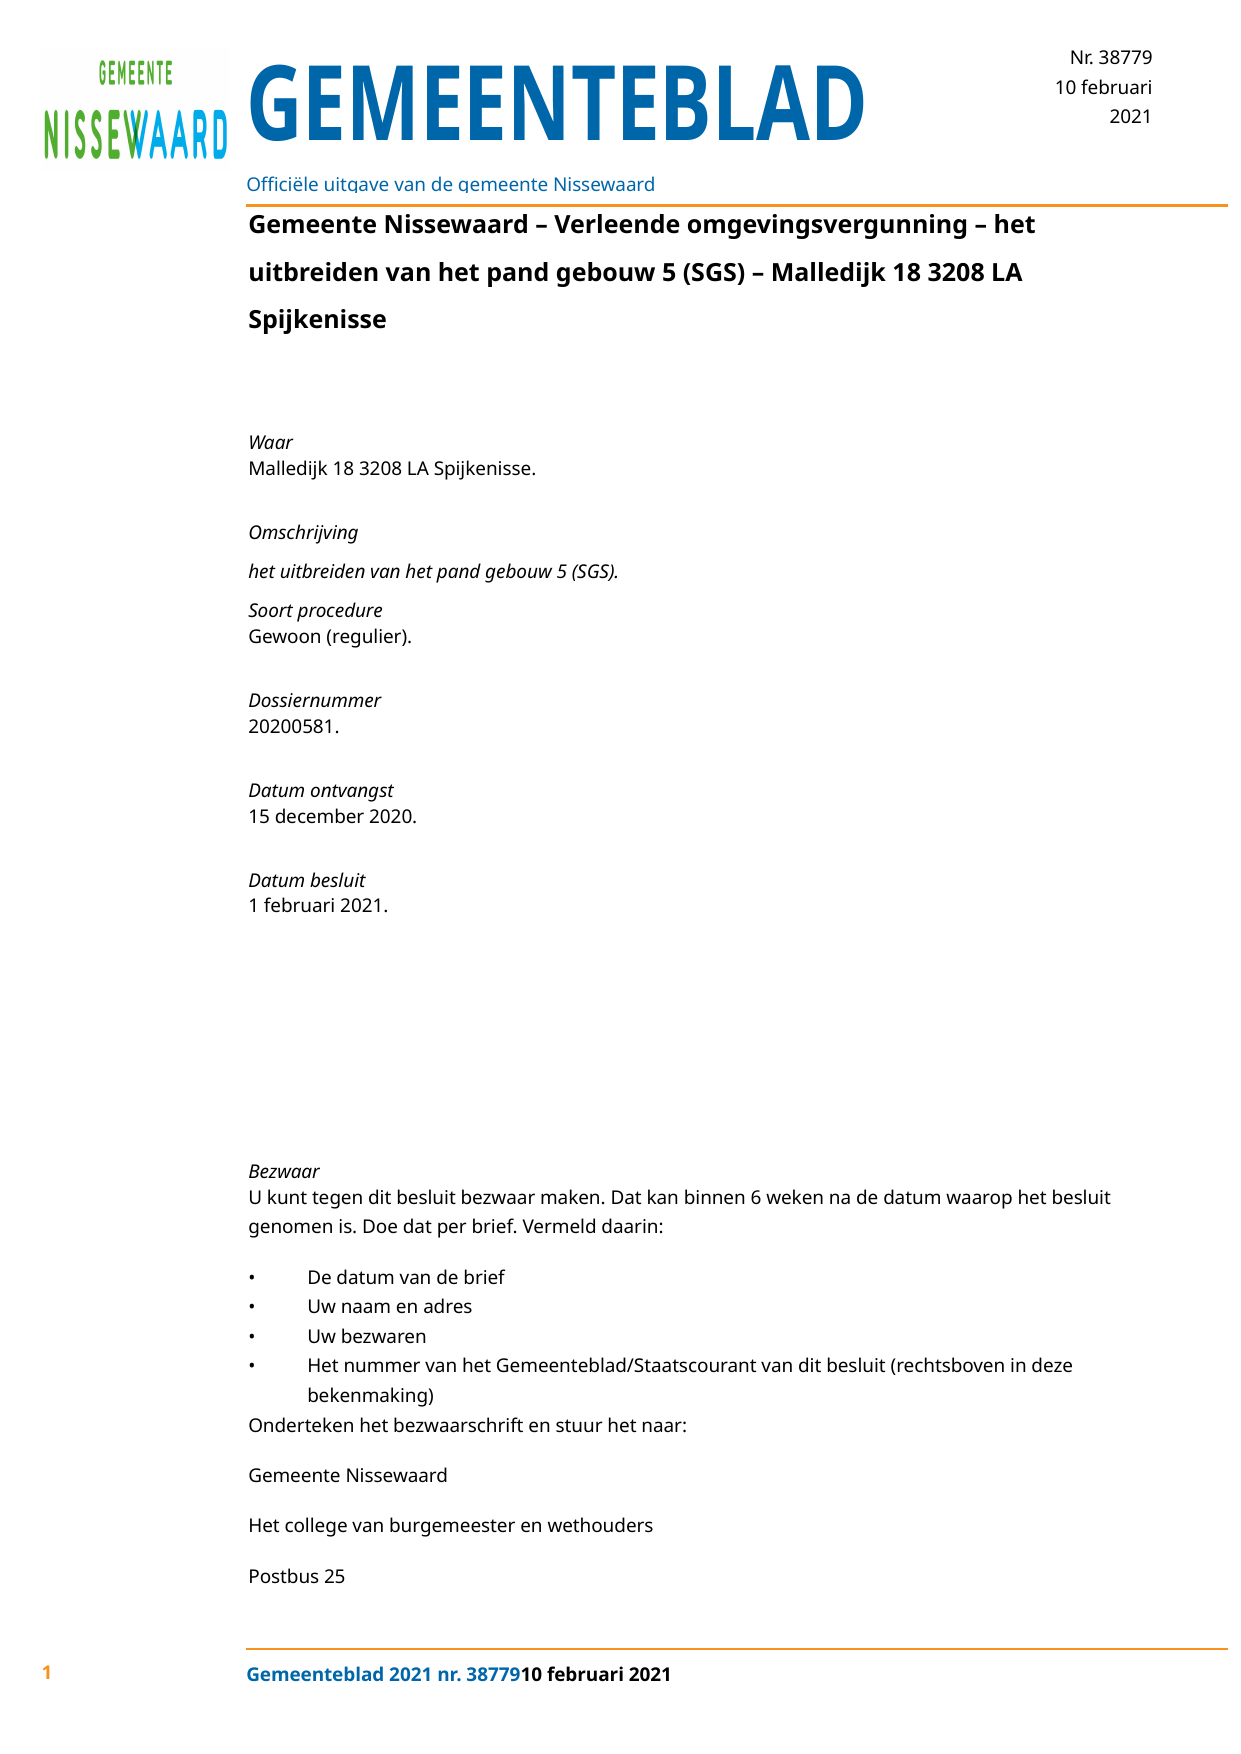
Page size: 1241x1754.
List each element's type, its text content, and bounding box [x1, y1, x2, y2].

text het uitbreiden van het pand gebouw 5 (SGS). [248, 558, 1152, 584]
list Uw naam en adres [248, 1293, 1152, 1319]
text Malledijk 18 3208 LA Spijkenisse. [248, 455, 1152, 481]
text Gemeente Nissewaard [248, 1462, 1152, 1488]
list Uw bezwaren [248, 1323, 1152, 1349]
text Dossiernummer [248, 687, 1152, 713]
text 15 december 2020. [248, 803, 1152, 828]
text Het college van burgemeester en wethouders [248, 1513, 1152, 1538]
list De datum van de brief [248, 1264, 1152, 1289]
text Datum ontvangst [248, 777, 1152, 803]
text Omschrijving [248, 519, 1152, 545]
text 1 februari 2021. [248, 892, 1152, 918]
text Waar [248, 429, 1152, 455]
text Bezwaar [248, 1158, 1152, 1184]
text Soort procedure [248, 598, 1152, 623]
text U kunt tegen dit besluit bezwaar maken. Dat kan binnen 6 weken na de datum waarop het besluit genomen is. Doe dat per brief. Vermeld daarin: [248, 1184, 1152, 1239]
list Het nummer van het Gemeenteblad/Staatscourant van dit besluit (rechtsboven in deze bekenmaking) [248, 1353, 1152, 1408]
picture [41, 47, 231, 172]
text Postbus 25 [248, 1563, 1152, 1589]
text Datum besluit [248, 867, 1152, 892]
text Onderteken het bezwaarschrift en stuur het naar: [248, 1412, 1152, 1437]
text 20200581. [248, 713, 1152, 739]
text Gemeente Nissewaard – Verleende omgevingsvergunning – het uitbreiden van het pand gebouw 5 (SGS) – Malledijk 18 3208 LA Spijkenisse [248, 207, 1152, 336]
text Gewoon (regulier). [248, 623, 1152, 649]
